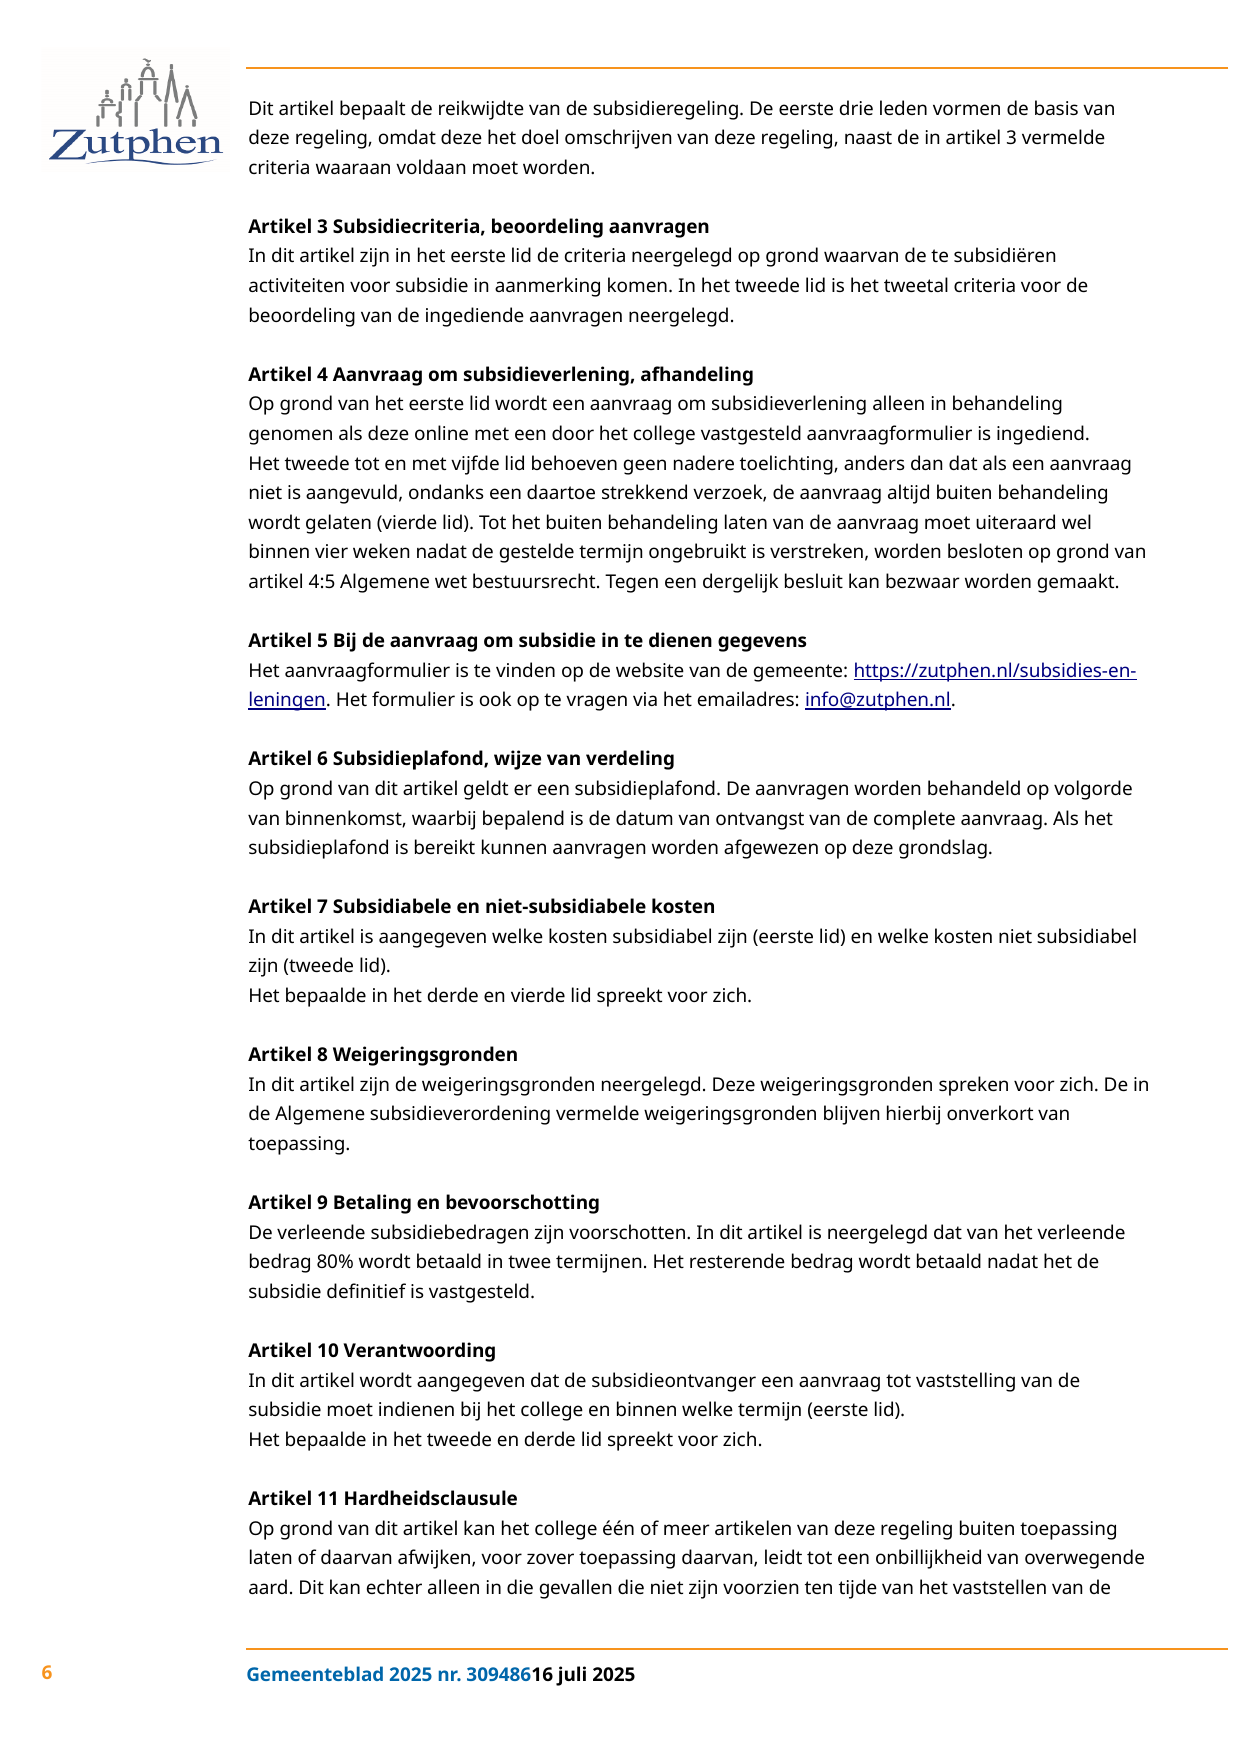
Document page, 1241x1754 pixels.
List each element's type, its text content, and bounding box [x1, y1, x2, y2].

text Op grond van dit artikel kan het college één of meer artikelen van deze regeling buiten toepassing laten of daarvan afwijken, voor zover toepassing daarvan, leidt tot een onbillijkheid van overwegende aard. Dit kan echter alleen in die gevallen die niet zijn voorzien ten tijde van het vaststellen van de [248, 1515, 1152, 1600]
text Artikel 9 Betaling en bevoorschotting [248, 1189, 1152, 1215]
text Op grond van het eerste lid wordt een aanvraag om subsidieverlening alleen in behandeling genomen als deze online met een door het college vastgesteld aanvraagformulier is ingediend. [248, 391, 1152, 446]
text De verleende subsidiebedragen zijn voorschotten. In dit artikel is neergelegd dat van het verleende bedrag 80% wordt betaald in twee termijnen. Het resterende bedrag wordt betaald nadat het de subsidie definitief is vastgesteld. [248, 1219, 1152, 1304]
text Artikel 8 Weigeringsgronden [248, 1041, 1152, 1067]
picture [41, 47, 231, 172]
text Het bepaalde in het tweede en derde lid spreekt voor zich. [248, 1426, 1152, 1452]
text In dit artikel zijn de weigeringsgronden neergelegd. Deze weigeringsgronden spreken voor zich. De in de Algemene subsidieverordening vermelde weigeringsgronden blijven hierbij onverkort van toepassing. [248, 1071, 1152, 1156]
text Artikel 7 Subsidiabele en niet-subsidiabele kosten [248, 893, 1152, 919]
text In dit artikel zijn in het eerste lid de criteria neergelegd op grond waarvan de te subsidiëren activiteiten voor subsidie in aanmerking komen. In het tweede lid is het tweetal criteria voor de beoordeling van de ingediende aanvragen neergelegd. [248, 243, 1152, 328]
text In dit artikel is aangegeven welke kosten subsidiabel zijn (eerste lid) en welke kosten niet subsidiabel zijn (tweede lid). [248, 923, 1152, 978]
text Artikel 3 Subsidiecriteria, beoordeling aanvragen [248, 213, 1152, 239]
text Artikel 4 Aanvraag om subsidieverlening, afhandeling [248, 361, 1152, 387]
text Het tweede tot en met vijfde lid behoeven geen nadere toelichting, anders dan dat als een aanvraag niet is aangevuld, ondanks een daartoe strekkend verzoek, de aanvraag altijd buiten behandeling wordt gelaten (vierde lid). Tot het buiten behandeling laten van de aanvraag moet uiteraard wel binnen vier weken nadat de gestelde termijn ongebruikt is verstreken, worden besloten op grond van artikel 4:5 Algemene wet bestuursrecht. Tegen een dergelijk besluit kan bezwaar worden gemaakt. [248, 450, 1152, 594]
text Het bepaalde in het derde en vierde lid spreekt voor zich. [248, 982, 1152, 1008]
text Artikel 5 Bij de aanvraag om subsidie in te dienen gegevens [248, 627, 1152, 653]
text Op grond van dit artikel geldt er een subsidieplafond. De aanvragen worden behandeld op volgorde van binnenkomst, waarbij bepalend is de datum van ontvangst van de complete aanvraag. Als het subsidieplafond is bereikt kunnen aanvragen worden afgewezen op deze grondslag. [248, 775, 1152, 860]
text Artikel 6 Subsidieplafond, wijze van verdeling [248, 746, 1152, 771]
text In dit artikel wordt aangegeven dat de subsidieontvanger een aanvraag tot vaststelling van de subsidie moet indienen bij het college en binnen welke termijn (eerste lid). [248, 1367, 1152, 1422]
text Artikel 11 Hardheidsclausule [248, 1485, 1152, 1511]
text Dit artikel bepaalt de reikwijdte van de subsidieregeling. De eerste drie leden vormen de basis van deze regeling, omdat deze het doel omschrijven van deze regeling, naast de in artikel 3 vermelde criteria waaraan voldaan moet worden. [248, 95, 1152, 180]
text Het aanvraagformulier is te vinden op de website van de gemeente: https://zutphen.nl/subsidies-en-leningen. Het formulier is ook op te vragen via het emailadres: info@zutphen.nl. [248, 657, 1152, 712]
text Artikel 10 Verantwoording [248, 1337, 1152, 1363]
